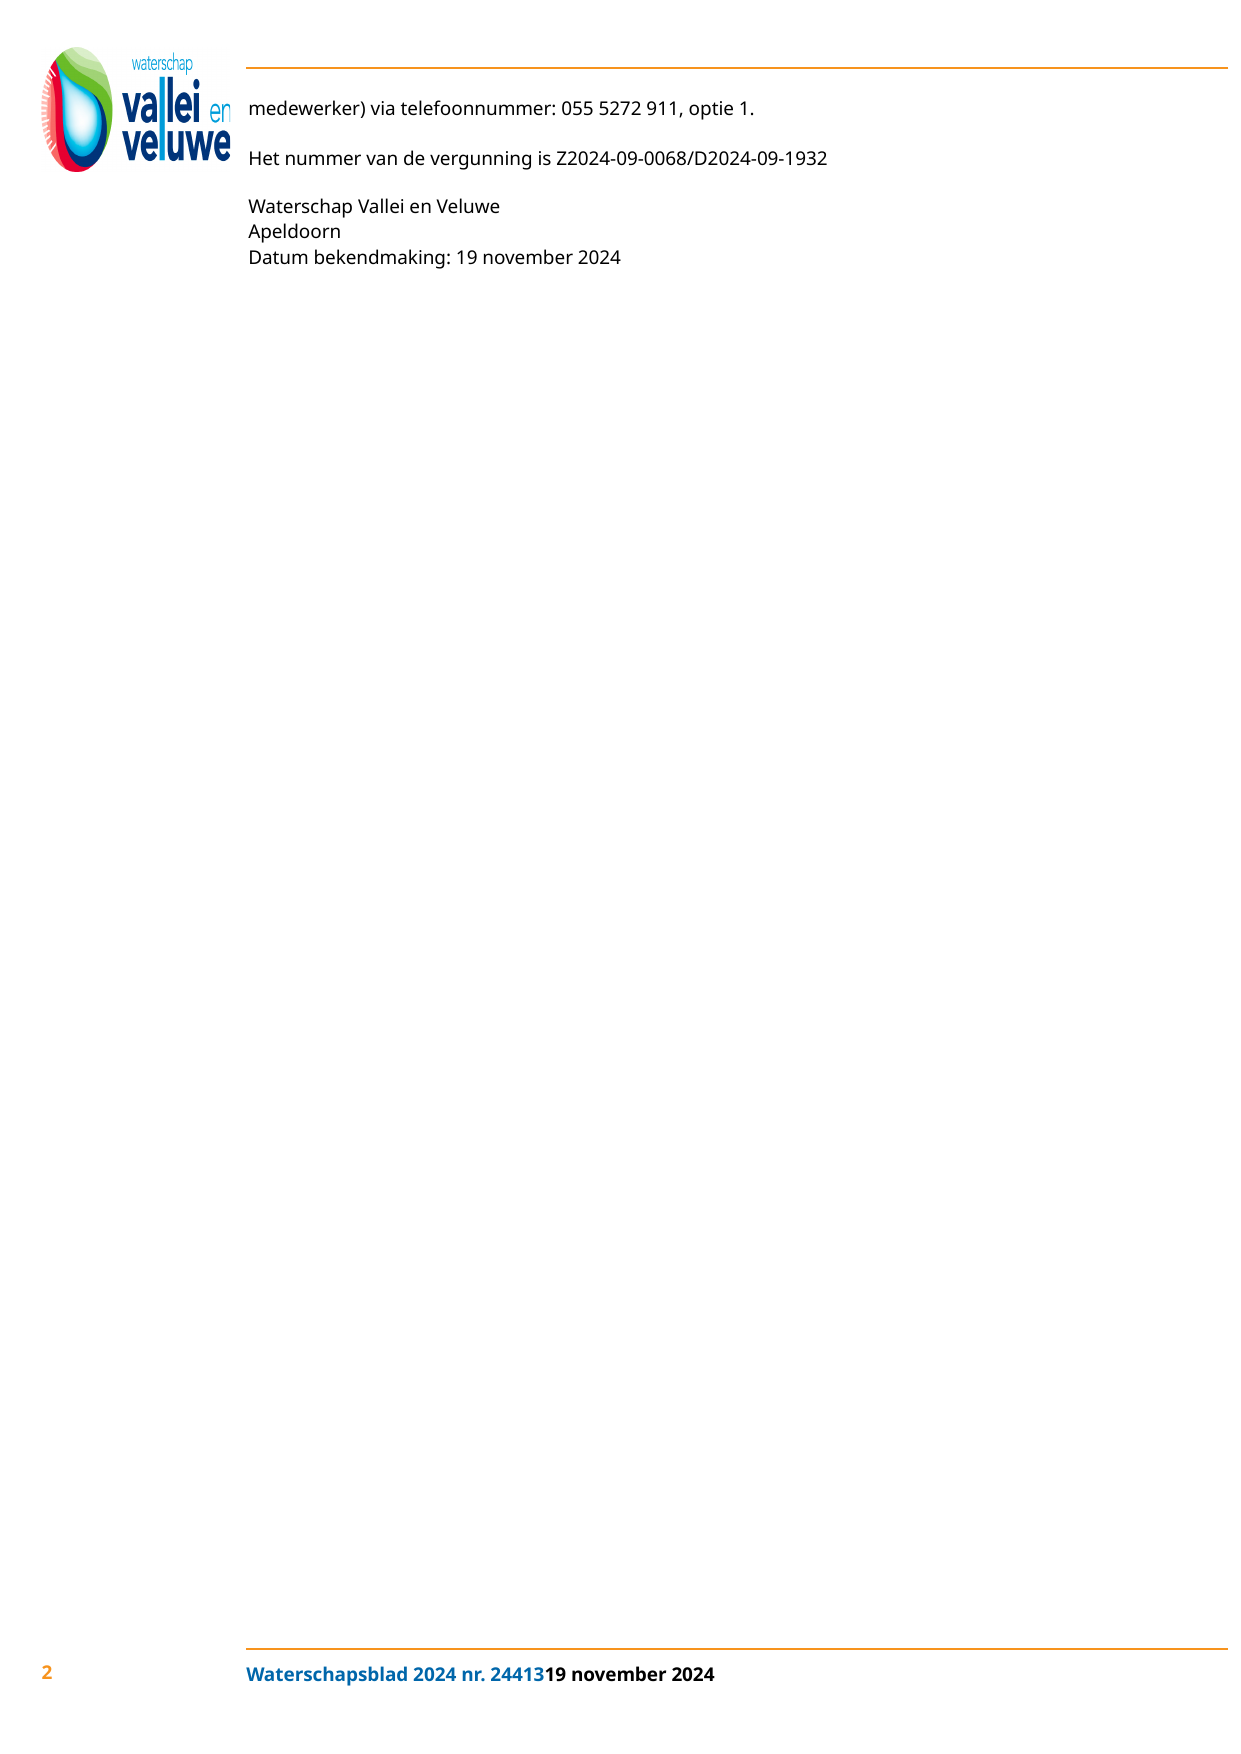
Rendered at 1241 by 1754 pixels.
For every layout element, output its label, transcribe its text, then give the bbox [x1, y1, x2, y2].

text Het nummer van de vergunning is Z2024-09-0068/D2024-09-1932 [248, 145, 1152, 171]
text Datum bekendmaking: 19 november 2024 [248, 244, 1152, 270]
text medewerker) via telefoonnummer: 055 5272 911, optie 1. [248, 95, 1152, 121]
picture [41, 47, 231, 172]
text Waterschap Vallei en Veluwe [248, 193, 1152, 219]
text Apeldoorn [248, 219, 1152, 244]
